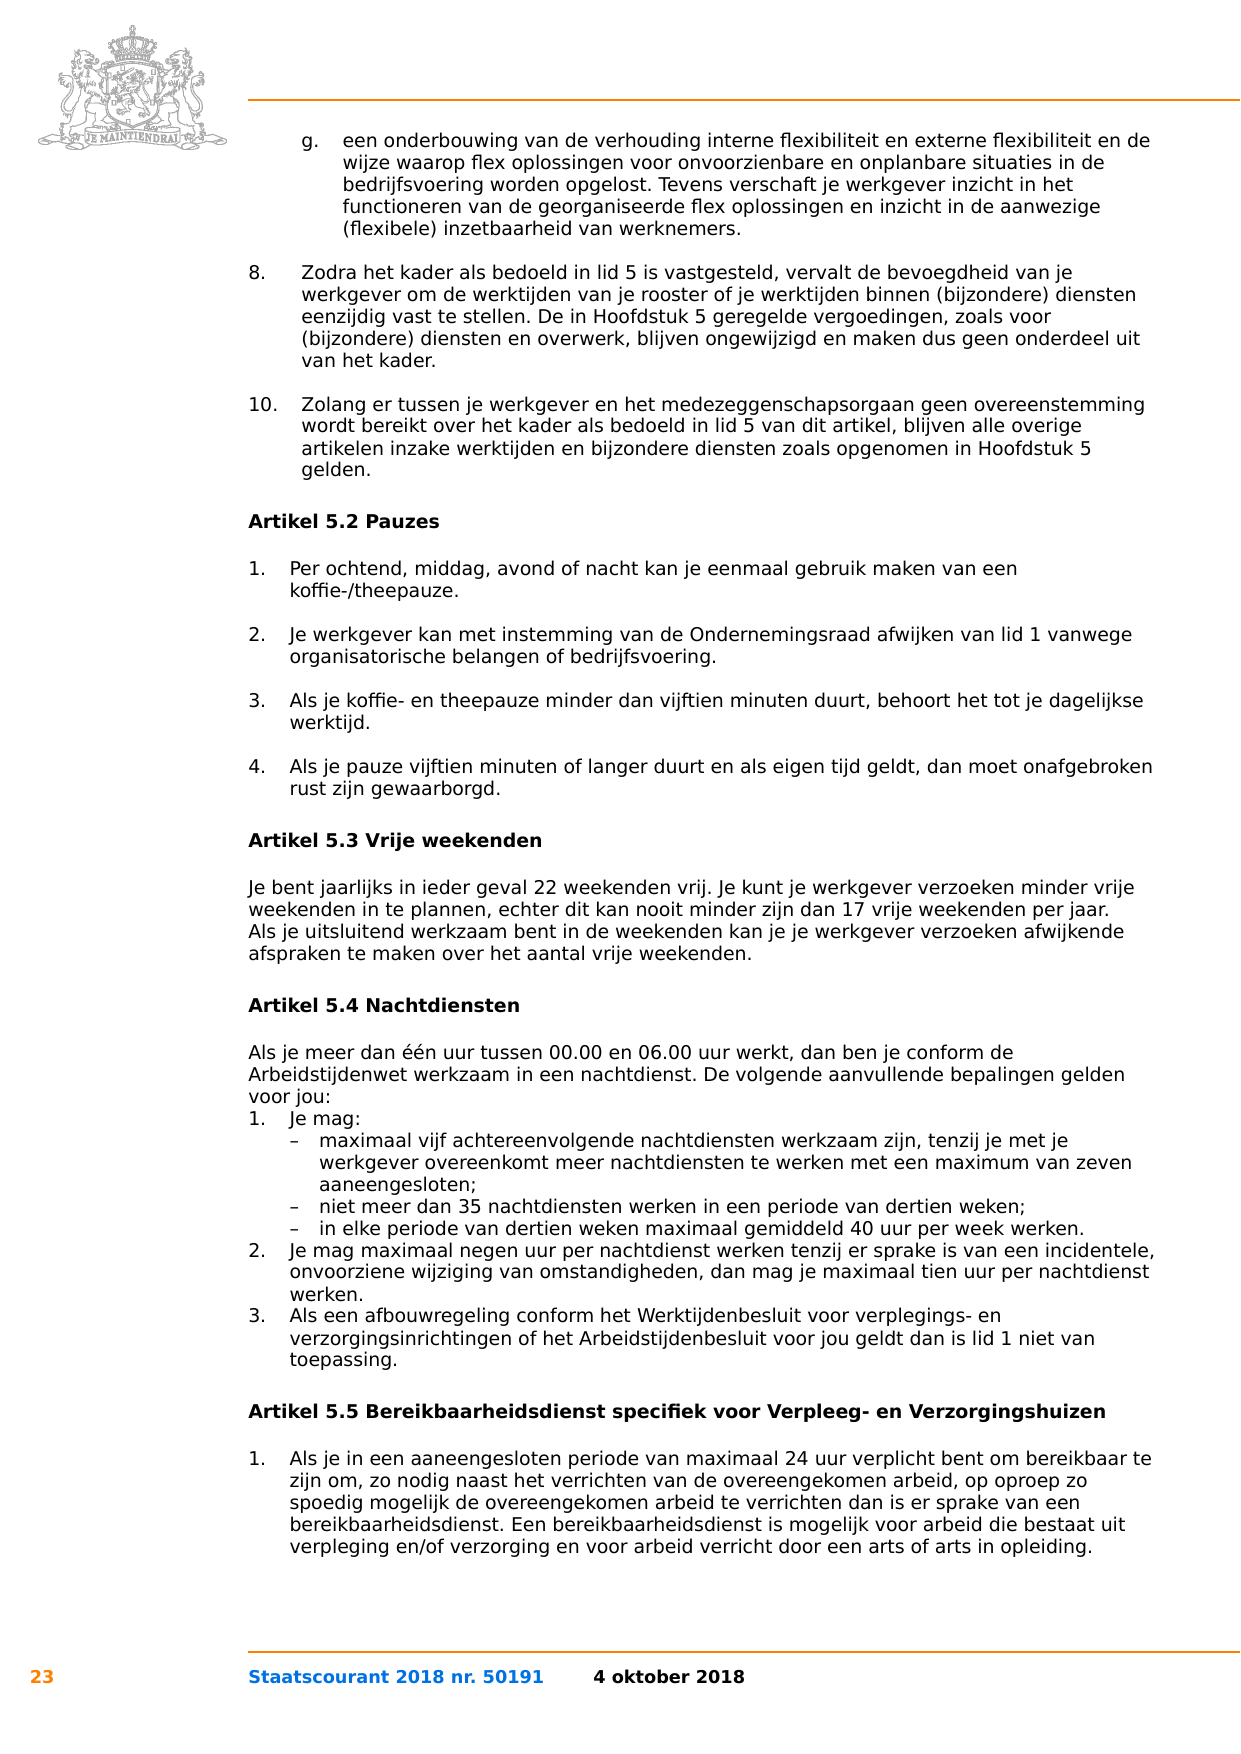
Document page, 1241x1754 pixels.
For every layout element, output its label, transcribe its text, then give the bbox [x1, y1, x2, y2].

picture [38, 25, 227, 150]
text 1. Per ochtend, middag, avond of nacht kan je eenmaal gebruik maken van een koffie-/theepauze. [248, 558, 1163, 602]
text 8. Zodra het kader als bedoeld in lid 5 is vastgesteld, vervalt de bevoegdheid van je werkgever om de werktijden van je rooster of je werktijden binnen (bijzondere) diensten eenzijdig vast te stellen. De in Hoofdstuk 5 geregelde vergoedingen, zoals voor (bijzondere) diensten en overwerk, blijven ongewijzigd en maken dus geen onderdeel uit van het kader. [248, 262, 1163, 372]
text 3. Als je koffie- en theepauze minder dan vijftien minuten duurt, behoort het tot je dagelijkse werktijd. [248, 690, 1163, 734]
text – in elke periode van dertien weken maximaal gemiddeld 40 uur per week werken. [289, 1217, 1163, 1239]
subtitle Artikel 5.4 Nachtdiensten [248, 995, 1163, 1017]
text 3. Als een afbouwregeling conform het Werktijdenbesluit voor verplegings- en verzorgingsinrichtingen of het Arbeidstijdenbesluit voor jou geldt dan is lid 1 niet van toepassing. [248, 1305, 1163, 1371]
text 2. Je werkgever kan met instemming van de Ondernemingsraad afwijken van lid 1 vanwege organisatorische belangen of bedrijfsvoering. [248, 624, 1163, 668]
text – maximaal vijf achtereenvolgende nachtdiensten werkzaam zijn, tenzij je met je werkgever overeenkomt meer nachtdiensten te werken met een maximum van zeven aaneengesloten; [289, 1129, 1163, 1196]
text g. een onderbouwing van de verhouding interne flexibiliteit en externe flexibiliteit en de wijze waarop flex oplossingen voor onvoorzienbare en onplanbare situaties in de bedrijfsvoering worden opgelost. Tevens verschaft je werkgever inzicht in het functioneren van de georganiseerde flex oplossingen en inzicht in de aanwezige (flexibele) inzetbaarheid van werknemers. [301, 130, 1163, 240]
subtitle Artikel 5.3 Vrije weekenden [248, 830, 1163, 852]
text Je bent jaarlijks in ieder geval 22 weekenden vrij. Je kunt je werkgever verzoeken minder vrije weekenden in te plannen, echter dit kan nooit minder zijn dan 17 vrije weekenden per jaar. [248, 877, 1163, 921]
text 4. Als je pauze vijftien minuten of langer duurt en als eigen tijd geldt, dan moet onafgebroken rust zijn gewaarborgd. [248, 756, 1163, 800]
subtitle Artikel 5.2 Pauzes [248, 511, 1163, 533]
text 2. Je mag maximaal negen uur per nachtdienst werken tenzij er sprake is van een incidentele, onvoorziene wijziging van omstandigheden, dan mag je maximaal tien uur per nachtdienst werken. [248, 1239, 1163, 1305]
text Als je uitsluitend werkzaam bent in de weekenden kan je je werkgever verzoeken afwijkende afspraken te maken over het aantal vrije weekenden. [248, 921, 1163, 965]
text 10. Zolang er tussen je werkgever en het medezeggenschapsorgaan geen overeenstemming wordt bereikt over het kader als bedoeld in lid 5 van dit artikel, blijven alle overige artikelen inzake werktijden en bijzondere diensten zoals opgenomen in Hoofdstuk 5 gelden. [248, 393, 1163, 481]
text 1. Als je in een aaneengesloten periode van maximaal 24 uur verplicht bent om bereikbaar te zijn om, zo nodig naast het verrichten van de overeengekomen arbeid, op oproep zo spoedig mogelijk de overeengekomen arbeid te verrichten dan is er sprake van een bereikbaarheidsdienst. Een bereikbaarheidsdienst is mogelijk voor arbeid die bestaat uit verpleging en/of verzorging en voor arbeid verricht door een arts of arts in opleiding. [248, 1448, 1163, 1558]
text – niet meer dan 35 nachtdiensten werken in een periode van dertien weken; [289, 1196, 1163, 1217]
text 1. Je mag: [248, 1108, 1163, 1129]
subtitle Artikel 5.5 Bereikbaarheidsdienst specifiek voor Verpleeg- en Verzorgingshuizen [248, 1401, 1163, 1423]
text Als je meer dan één uur tussen 00.00 en 06.00 uur werkt, dan ben je conform de Arbeidstijdenwet werkzaam in een nachtdienst. De volgende aanvullende bepalingen gelden voor jou: [248, 1042, 1163, 1108]
